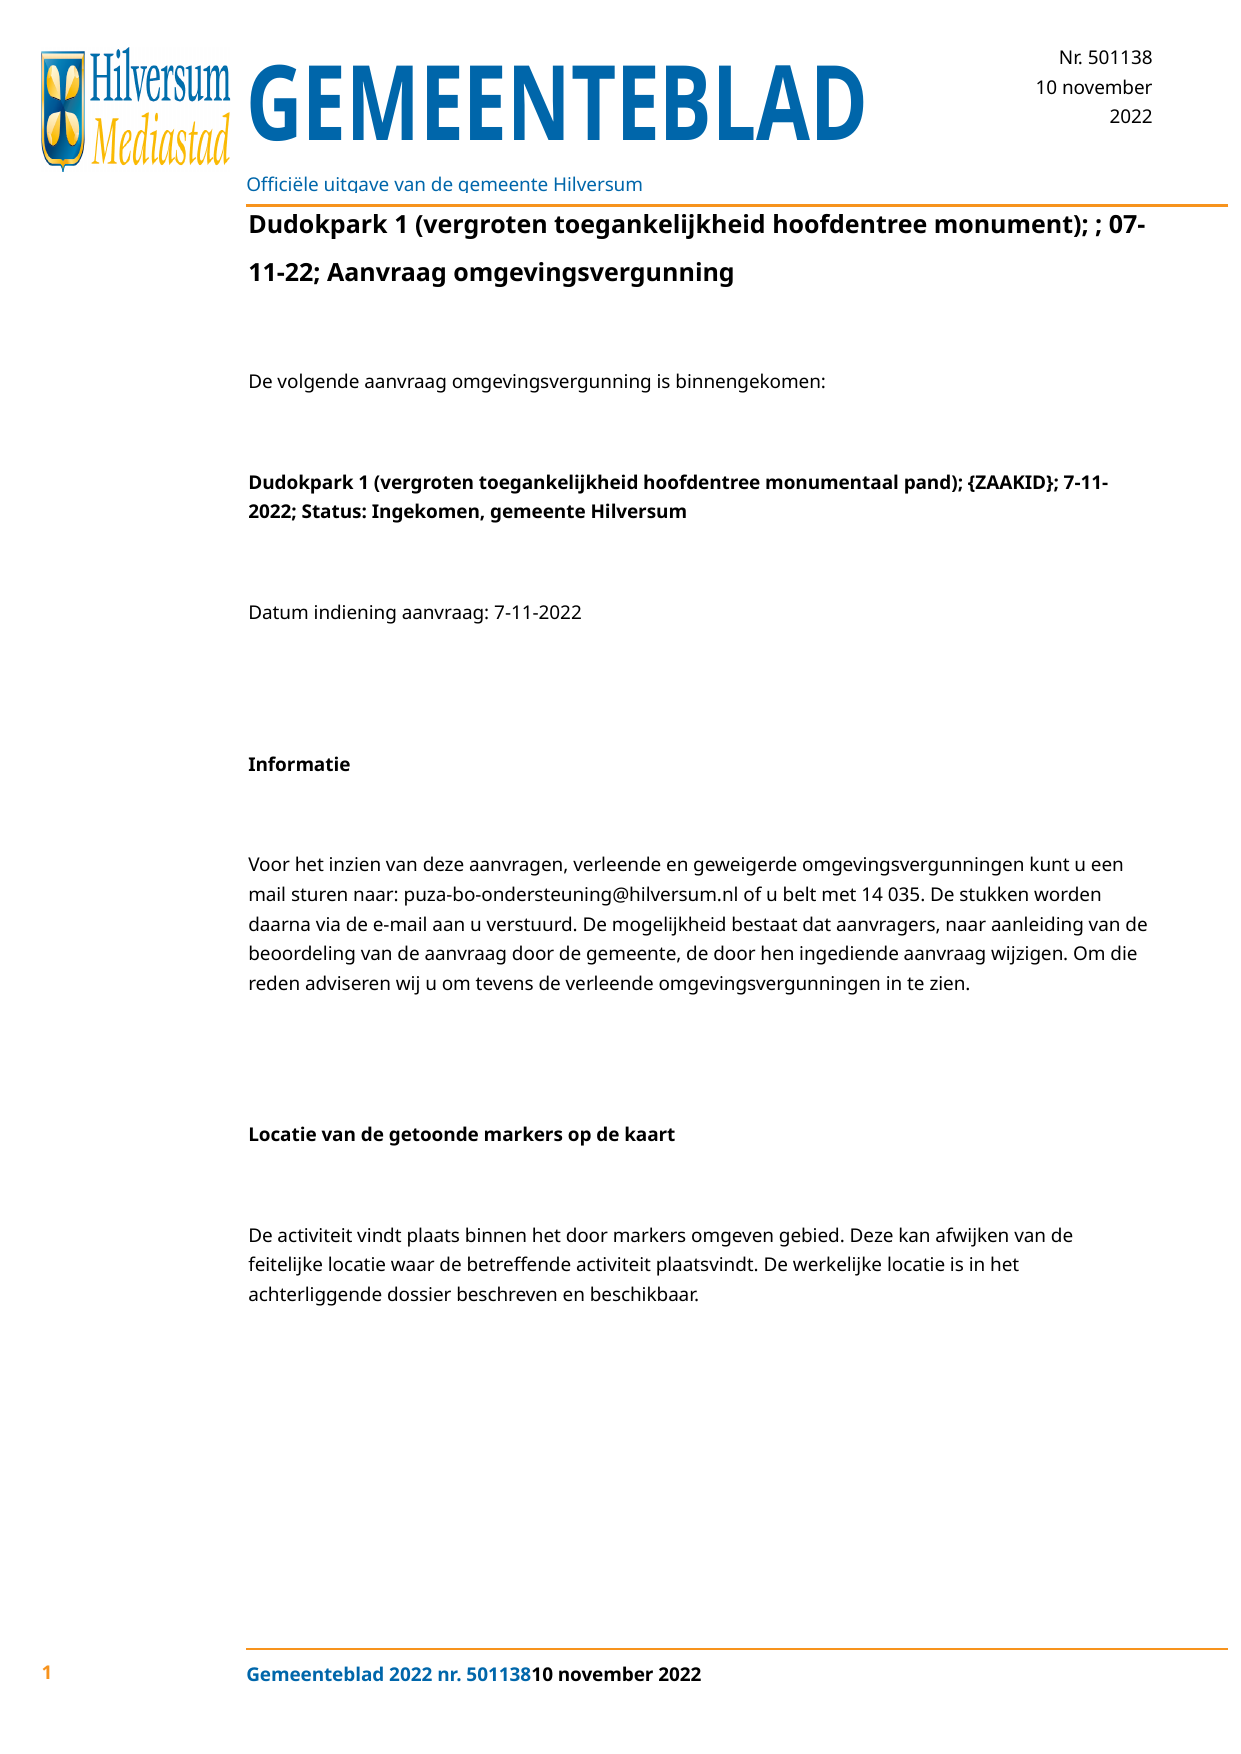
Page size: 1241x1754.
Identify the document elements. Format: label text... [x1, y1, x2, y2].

picture [41, 47, 231, 172]
text Locatie van de getoonde markers op de kaart [248, 1121, 1152, 1147]
text De volgende aanvraag omgevingsvergunning is binnengekomen: [248, 368, 1152, 394]
text Dudokpark 1 (vergroten toegankelijkheid hoofdentree monument); ; 07-11-22; Aanvraag omgevingsvergunning [248, 207, 1152, 288]
text Voor het inzien van deze aanvragen, verleende en geweigerde omgevingsvergunningen kunt u een mail sturen naar: puza-bo-ondersteuning@hilversum.nl of u belt met 14 035. De stukken worden daarna via de e-mail aan u verstuurd. De mogelijkheid bestaat dat aanvragers, naar aanleiding van de beoordeling van de aanvraag door de gemeente, de door hen ingediende aanvraag wijzigen. Om die reden adviseren wij u om tevens de verleende omgevingsvergunningen in te zien. [248, 852, 1152, 996]
text Informatie [248, 751, 1152, 777]
text Datum indiening aanvraag: 7-11-2022 [248, 599, 1152, 625]
text Dudokpark 1 (vergroten toegankelijkheid hoofdentree monumentaal pand); {ZAAKID}; 7-11-2022; Status: Ingekomen, gemeente Hilversum [248, 469, 1152, 524]
text De activiteit vindt plaats binnen het door markers omgeven gebied. Deze kan afwijken van de feitelijke locatie waar de betreffende activiteit plaatsvindt. De werkelijke locatie is in het achterliggende dossier beschreven en beschikbaar. [248, 1222, 1152, 1307]
